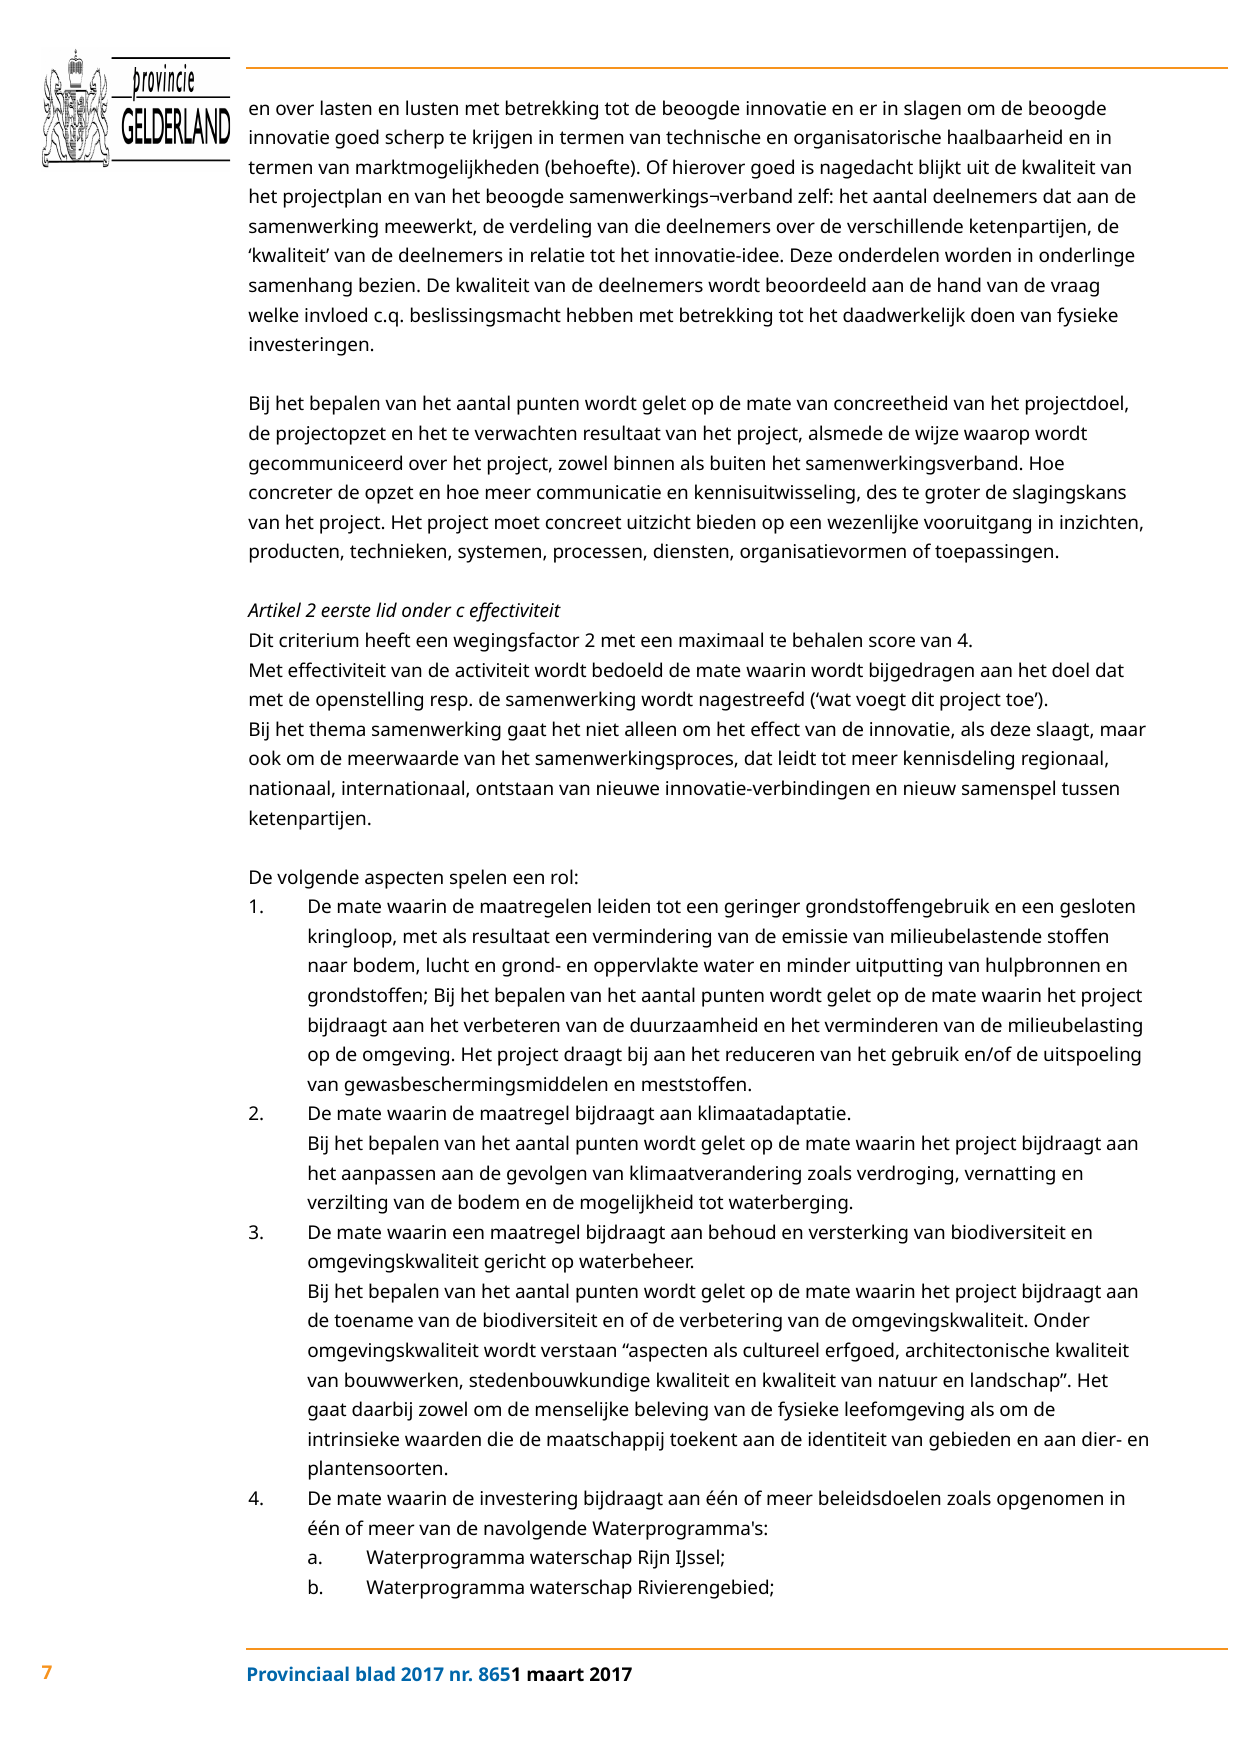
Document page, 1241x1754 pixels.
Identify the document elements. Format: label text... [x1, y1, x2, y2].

list Waterprogramma waterschap Rivierengebied; [307, 1574, 1152, 1600]
list De mate waarin de investering bijdraagt aan één of meer beleidsdoelen zoals opgenomen in één of meer van de navolgende Waterprogramma's: [248, 1485, 1152, 1541]
text en over lasten en lusten met betrekking tot de beoogde innovatie en er in slagen om de beoogde innovatie goed scherp te krijgen in termen van technische en organisatorische haalbaarheid en in termen van marktmogelijkheden (behoefte). Of hierover goed is nagedacht blijkt uit de kwaliteit van het projectplan en van het beoogde samenwerkings¬verband zelf: het aantal deelnemers dat aan de samenwerking meewerkt, de verdeling van die deelnemers over de verschillende ketenpartijen, de ‘kwaliteit’ van de deelnemers in relatie tot het innovatie-idee. Deze onderdelen worden in onderlinge samenhang bezien. De kwaliteit van de deelnemers wordt beoordeeld aan de hand van de vraag welke invloed c.q. beslissingsmacht hebben met betrekking tot het daadwerkelijk doen van fysieke investeringen. [248, 95, 1152, 357]
picture [41, 47, 231, 172]
list De mate waarin een maatregel bijdraagt aan behoud en versterking van biodiversiteit en omgevingskwaliteit gericht op waterbeheer. [248, 1219, 1152, 1274]
list De mate waarin de maatregel bijdraagt aan klimaatadaptatie. [248, 1101, 1152, 1126]
text De volgende aspecten spelen een rol: [248, 864, 1152, 890]
list De mate waarin de maatregelen leiden tot een geringer grondstoffengebruik en een gesloten kringloop, met als resultaat een vermindering van de emissie van milieubelastende stoffen naar bodem, lucht en grond- en oppervlakte water en minder uitputting van hulpbronnen en grondstoffen; Bij het bepalen van het aantal punten wordt gelet op de mate waarin het project bijdraagt aan het verbeteren van de duurzaamheid en het verminderen van de milieubelasting op de omgeving. Het project draagt bij aan het reduceren van het gebruik en/of de uitspoeling van gewasbeschermingsmiddelen en meststoffen. [248, 893, 1152, 1097]
list Bij het bepalen van het aantal punten wordt gelet op de mate waarin het project bijdraagt aan het aanpassen aan de gevolgen van klimaatverandering zoals verdroging, vernatting en verzilting van de bodem en de mogelijkheid tot waterberging. [248, 1130, 1152, 1215]
text Bij het bepalen van het aantal punten wordt gelet op de mate van concreetheid van het projectdoel, de projectopzet en het te verwachten resultaat van het project, alsmede de wijze waarop wordt gecommuniceerd over het project, zowel binnen als buiten het samenwerkingsverband. Hoe concreter de opzet en hoe meer communicatie en kennisuitwisseling, des te groter de slagingskans van het project. Het project moet concreet uitzicht bieden op een wezenlijke vooruitgang in inzichten, producten, technieken, systemen, processen, diensten, organisatievormen of toepassingen. [248, 391, 1152, 564]
text Dit criterium heeft een wegingsfactor 2 met een maximaal te behalen score van 4. [248, 627, 1152, 653]
list Bij het bepalen van het aantal punten wordt gelet op de mate waarin het project bijdraagt aan de toename van de biodiversiteit en of de verbetering van de omgevingskwaliteit. Onder omgevingskwaliteit wordt verstaan “aspecten als cultureel erfgoed, architectonische kwaliteit van bouwwerken, stedenbouwkundige kwaliteit en kwaliteit van natuur en landschap”. Het gaat daarbij zowel om de menselijke beleving van de fysieke leefomgeving als om de intrinsieke waarden die de maatschappij toekent aan de identiteit van gebieden en aan dier- en plantensoorten. [248, 1278, 1152, 1481]
text Bij het thema samenwerking gaat het niet alleen om het effect van de innovatie, als deze slaagt, maar ook om de meerwaarde van het samenwerkingsproces, dat leidt tot meer kennisdeling regionaal, nationaal, internationaal, ontstaan van nieuwe innovatie-verbindingen en nieuw samenspel tussen ketenpartijen. [248, 716, 1152, 831]
list Waterprogramma waterschap Rijn IJssel; [307, 1544, 1152, 1570]
text Artikel 2 eerste lid onder c effectiviteit [248, 598, 1152, 623]
text Met effectiviteit van de activiteit wordt bedoeld de mate waarin wordt bijgedragen aan het doel dat met de openstelling resp. de samenwerking wordt nagestreefd (‘wat voegt dit project toe’). [248, 657, 1152, 712]
